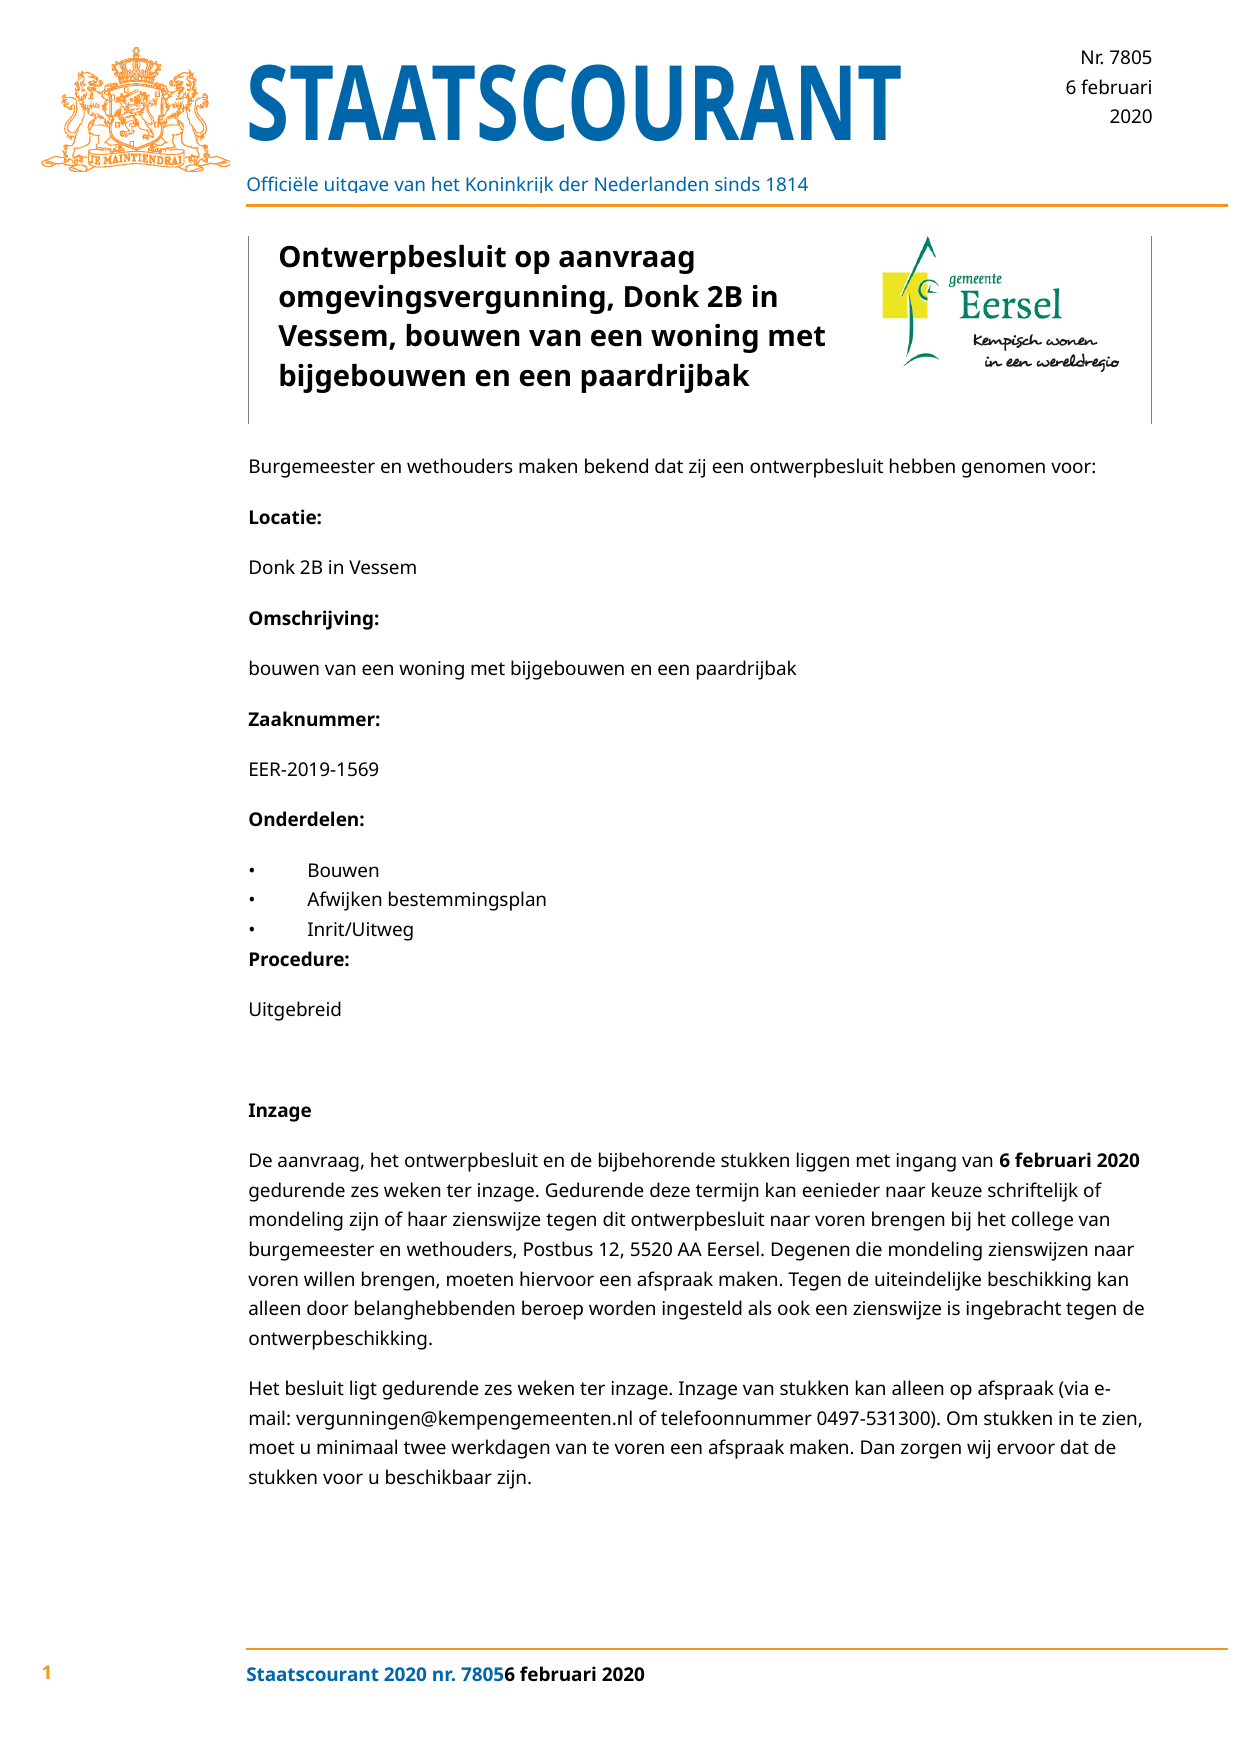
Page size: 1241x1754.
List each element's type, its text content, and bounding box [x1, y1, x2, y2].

text Inzage [248, 1097, 1152, 1123]
list Bouwen [248, 857, 1152, 883]
text bouwen van een woning met bijgebouwen en een paardrijbak [248, 655, 1152, 681]
text Uitgebreid [248, 996, 1152, 1022]
picture [882, 236, 1119, 372]
text De aanvraag, het ontwerpbesluit en de bijbehorende stukken liggen met ingang van 6 februari 2020 gedurende zes weken ter inzage. Gedurende deze termijn kan eenieder naar keuze schriftelijk of mondeling zijn of haar zienswijze tegen dit ontwerpbesluit naar voren brengen bij het college van burgemeester en wethouders, Postbus 12, 5520 AA Eersel. Degenen die mondeling zienswijzen naar voren willen brengen, moeten hiervoor een afspraak maken. Tegen de uiteindelijke beschikking kan alleen door belanghebbenden beroep worden ingesteld als ook een zienswijze is ingebracht tegen de ontwerpbeschikking. [248, 1147, 1152, 1351]
list Afwijken bestemmingsplan [248, 887, 1152, 912]
text EER-2019-1569 [248, 756, 1152, 782]
text Locatie: [248, 504, 1152, 530]
text Het besluit ligt gedurende zes weken ter inzage. Inzage van stukken kan alleen op afspraak (via e-mail: vergunningen@kempengemeenten.nl of telefoonnummer 0497-531300). Om stukken in te zien, moet u minimaal twee werkdagen van te voren een afspraak maken. Dan zorgen wij ervoor dat de stukken voor u beschikbaar zijn. [248, 1375, 1152, 1490]
text Onderdelen: [248, 807, 1152, 832]
table_header [850, 236, 1151, 424]
text Omschrijving: [248, 605, 1152, 631]
text Burgemeester en wethouders maken bekend dat zij een ontwerpbesluit hebben genomen voor: [248, 454, 1152, 479]
text Procedure: [248, 946, 1152, 971]
text Donk 2B in Vessem [248, 554, 1152, 580]
picture [41, 47, 231, 172]
text Zaaknummer: [248, 706, 1152, 731]
list Inrit/Uitweg [248, 916, 1152, 942]
table_header Ontwerpbesluit op aanvraag omgevingsvergunning, Donk 2B in Vessem, bouwen van een woning met bijgebouwen en een paardrijbak [249, 236, 850, 424]
